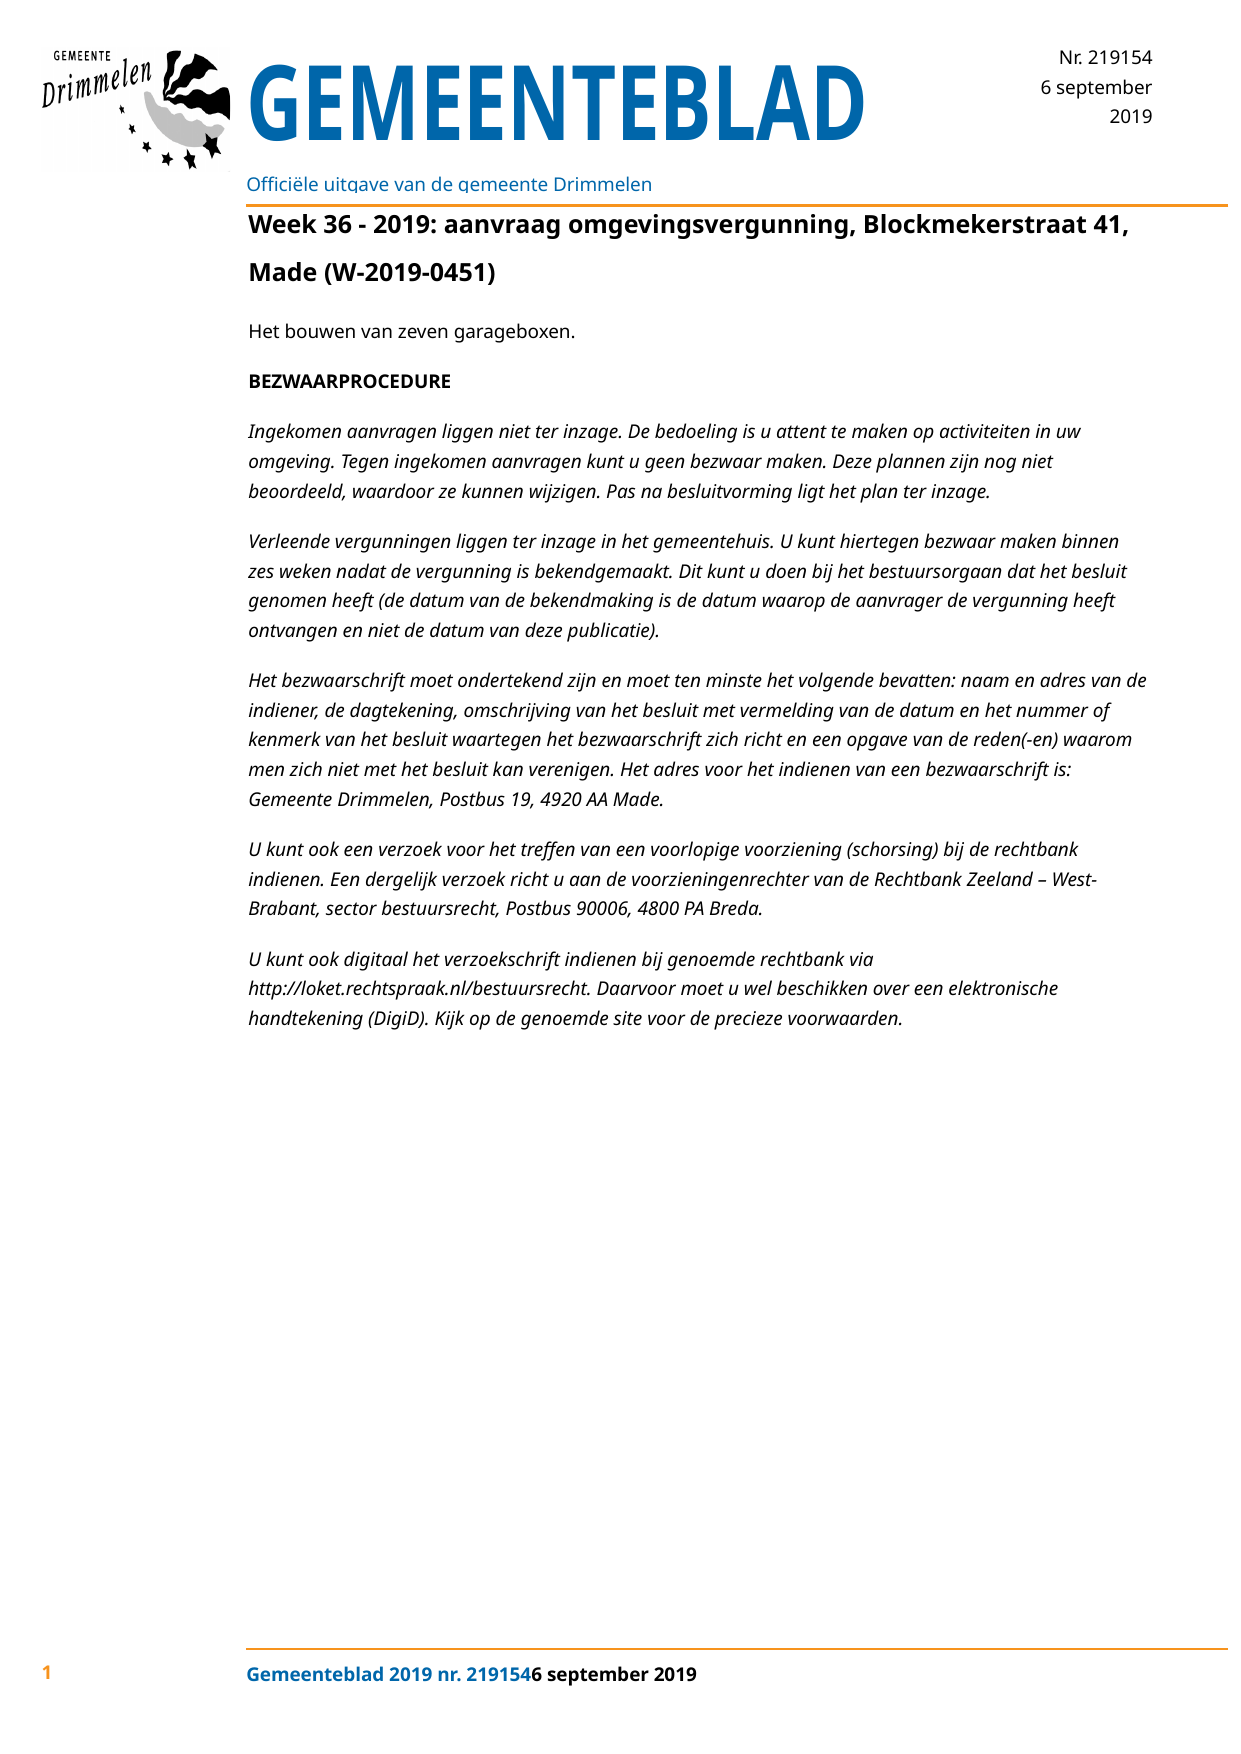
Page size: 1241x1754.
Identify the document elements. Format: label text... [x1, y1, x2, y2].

text U kunt ook digitaal het verzoekschrift indienen bij genoemde rechtbank via http://loket.rechtspraak.nl/bestuursrecht. Daarvoor moet u wel beschikken over een elektronische handtekening (DigiD). Kijk op de genoemde site voor de precieze voorwaarden. [248, 946, 1152, 1031]
picture [41, 47, 231, 172]
text BEZWAARPROCEDURE [248, 368, 1152, 394]
text Verleende vergunningen liggen ter inzage in het gemeentehuis. U kunt hiertegen bezwaar maken binnen zes weken nadat de vergunning is bekendgemaakt. Dit kunt u doen bij het bestuursorgaan dat het besluit genomen heeft (de datum van de bekendmaking is de datum waarop de aanvrager de vergunning heeft ontvangen en niet de datum van deze publicatie). [248, 528, 1152, 643]
text Week 36 - 2019: aanvraag omgevingsvergunning, Blockmekerstraat 41, Made (W-2019-0451) [248, 207, 1152, 288]
text Het bouwen van zeven garageboxen. [248, 318, 1152, 344]
text U kunt ook een verzoek voor het treffen van een voorlopige voorziening (schorsing) bij de rechtbank indienen. Een dergelijk verzoek richt u aan de voorzieningenrechter van de Rechtbank Zeeland – West-Brabant, sector bestuursrecht, Postbus 90006, 4800 PA Breda. [248, 836, 1152, 921]
text Ingekomen aanvragen liggen niet ter inzage. De bedoeling is u attent te maken op activiteiten in uw omgeving. Tegen ingekomen aanvragen kunt u geen bezwaar maken. Deze plannen zijn nog niet beoordeeld, waardoor ze kunnen wijzigen. Pas na besluitvorming ligt het plan ter inzage. [248, 419, 1152, 504]
text Het bezwaarschrift moet ondertekend zijn en moet ten minste het volgende bevatten: naam en adres van de indiener, de dagtekening, omschrijving van het besluit met vermelding van de datum en het nummer of kenmerk van het besluit waartegen het bezwaarschrift zich richt en een opgave van de reden(-en) waarom men zich niet met het besluit kan verenigen. Het adres voor het indienen van een bezwaarschrift is: Gemeente Drimmelen, Postbus 19, 4920 AA Made. [248, 667, 1152, 812]
